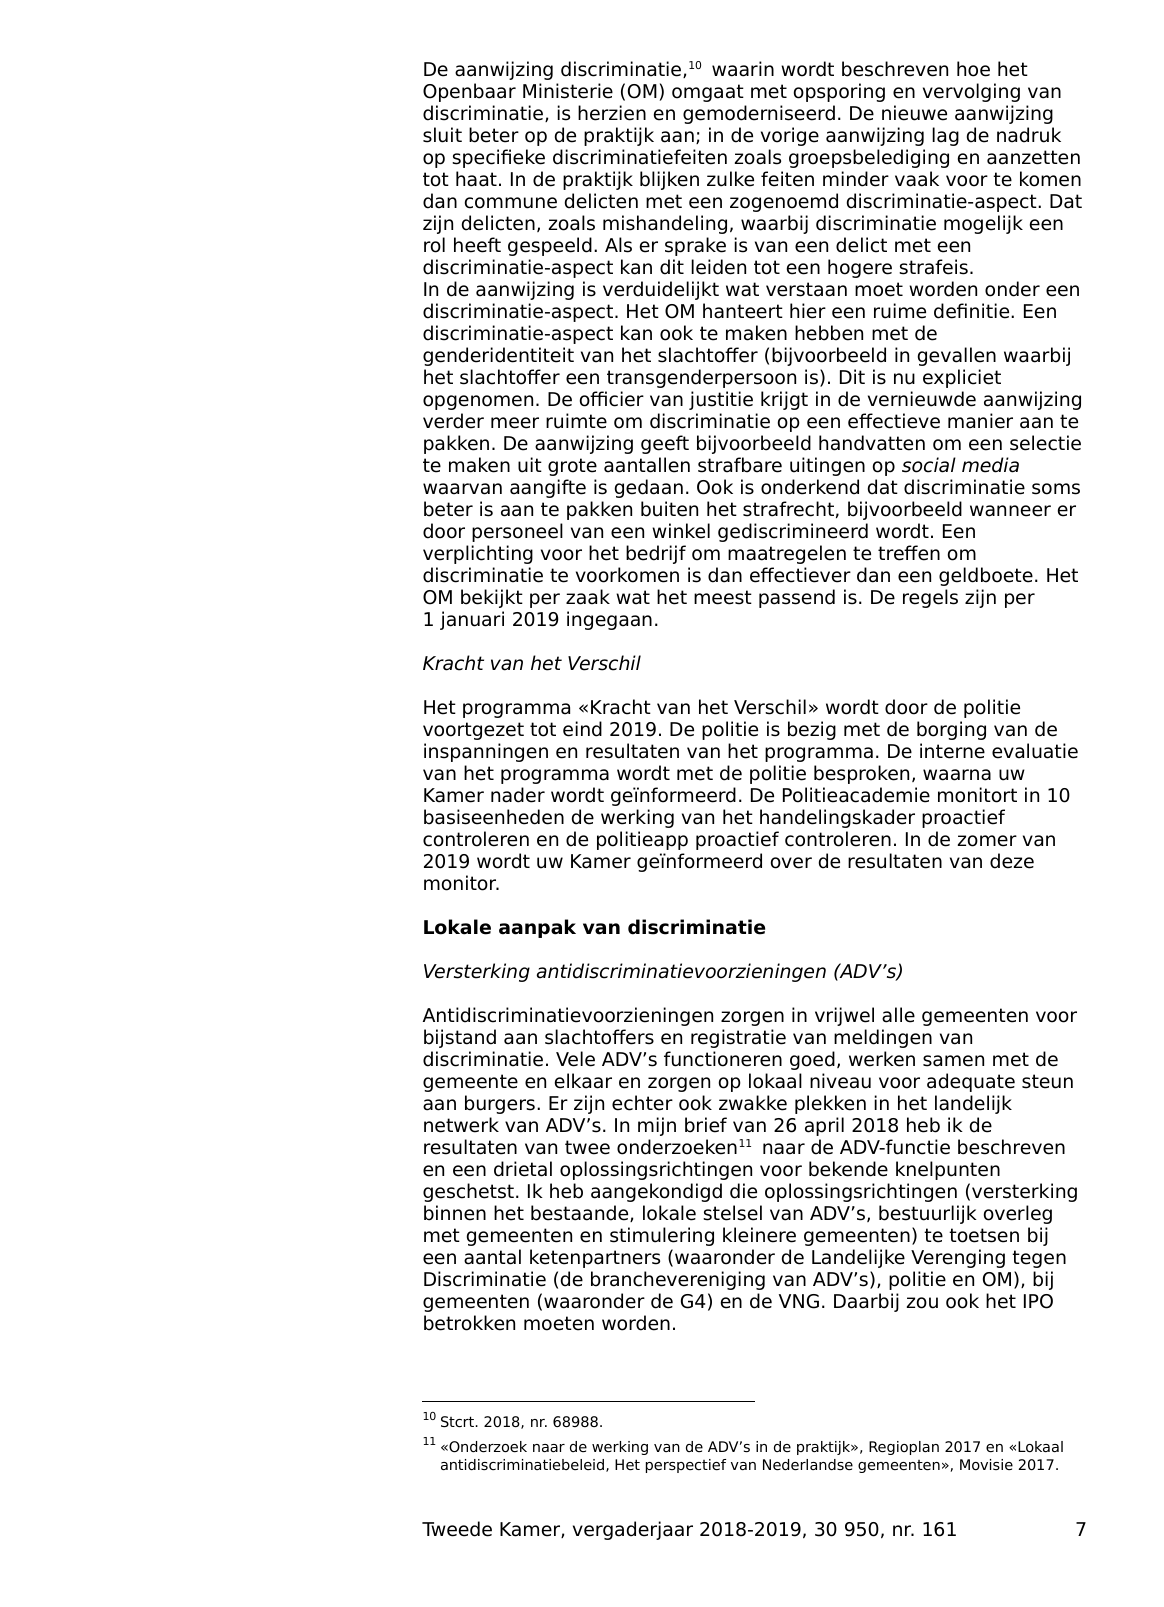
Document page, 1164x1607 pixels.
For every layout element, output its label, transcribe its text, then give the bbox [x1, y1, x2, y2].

text «Onderzoek naar de werking van de ADV’s in de praktijk», Regioplan 2017 en «Lokaal antidiscriminatiebeleid, Het perspectief van Nederlandse gemeenten», Movisie 2017. [422, 1435, 1087, 1474]
text Stcrt. 2018, nr. 68988. [422, 1410, 1087, 1432]
text De aanwijzing discriminatie, waarin wordt beschreven hoe het Openbaar Ministerie (OM) omgaat met opsporing en vervolging van discriminatie, is herzien en gemoderniseerd. De nieuwe aanwijzing sluit beter op de praktijk aan; in de vorige aanwijzing lag de nadruk op specifieke discriminatiefeiten zoals groepsbelediging en aanzetten tot haat. In de praktijk blijken zulke feiten minder vaak voor te komen dan commune delicten met een zogenoemd discriminatie-aspect. Dat zijn delicten, zoals mishandeling, waarbij discriminatie mogelijk een rol heeft gespeeld. Als er sprake is van een delict met een discriminatie-aspect kan dit leiden tot een hogere strafeis. [422, 59, 1087, 279]
subtitle Lokale aanpak van discriminatie [422, 917, 1087, 939]
text Antidiscriminatievoorzieningen zorgen in vrijwel alle gemeenten voor bijstand aan slachtoffers en registratie van meldingen van discriminatie. Vele ADV’s functioneren goed, werken samen met de gemeente en elkaar en zorgen op lokaal niveau voor adequate steun aan burgers. Er zijn echter ook zwakke plekken in het landelijk netwerk van ADV’s. In mijn brief van 26 april 2018 heb ik de resultaten van twee onderzoeken naar de ADV-functie beschreven en een drietal oplossingsrichtingen voor bekende knelpunten geschetst. Ik heb aangekondigd die oplossingsrichtingen (versterking binnen het bestaande, lokale stelsel van ADV’s, bestuurlijk overleg met gemeenten en stimulering kleinere gemeenten) te toetsen bij een aantal ketenpartners (waaronder de Landelijke Verenging tegen Discriminatie (de branchevereniging van ADV’s), politie en OM), bij gemeenten (waaronder de G4) en de VNG. Daarbij zou ook het IPO betrokken moeten worden. [422, 1005, 1087, 1335]
text In de aanwijzing is verduidelijkt wat verstaan moet worden onder een discriminatie-aspect. Het OM hanteert hier een ruime definitie. Een discriminatie-aspect kan ook te maken hebben met de genderidentiteit van het slachtoffer (bijvoorbeeld in gevallen waarbij het slachtoffer een transgenderpersoon is). Dit is nu expliciet opgenomen. De officier van justitie krijgt in de vernieuwde aanwijzing verder meer ruimte om discriminatie op een effectieve manier aan te pakken. De aanwijzing geeft bijvoorbeeld handvatten om een selectie te maken uit grote aantallen strafbare uitingen op social media waarvan aangifte is gedaan. Ook is onderkend dat discriminatie soms beter is aan te pakken buiten het strafrecht, bijvoorbeeld wanneer er door personeel van een winkel gediscrimineerd wordt. Een verplichting voor het bedrijf om maatregelen te treffen om discriminatie te voorkomen is dan effectiever dan een geldboete. Het OM bekijkt per zaak wat het meest passend is. De regels zijn per 1 januari 2019 ingegaan. [422, 279, 1087, 631]
subtitle Versterking antidiscriminatievoorzieningen (ADV’s) [422, 961, 1087, 983]
subtitle Kracht van het Verschil [422, 653, 1087, 675]
text Het programma «Kracht van het Verschil» wordt door de politie voortgezet tot eind 2019. De politie is bezig met de borging van de inspanningen en resultaten van het programma. De interne evaluatie van het programma wordt met de politie besproken, waarna uw Kamer nader wordt geïnformeerd. De Politieacademie monitort in 10 basiseenheden de werking van het handelingskader proactief controleren en de politieapp proactief controleren. In de zomer van 2019 wordt uw Kamer geïnformeerd over de resultaten van deze monitor. [422, 697, 1087, 895]
